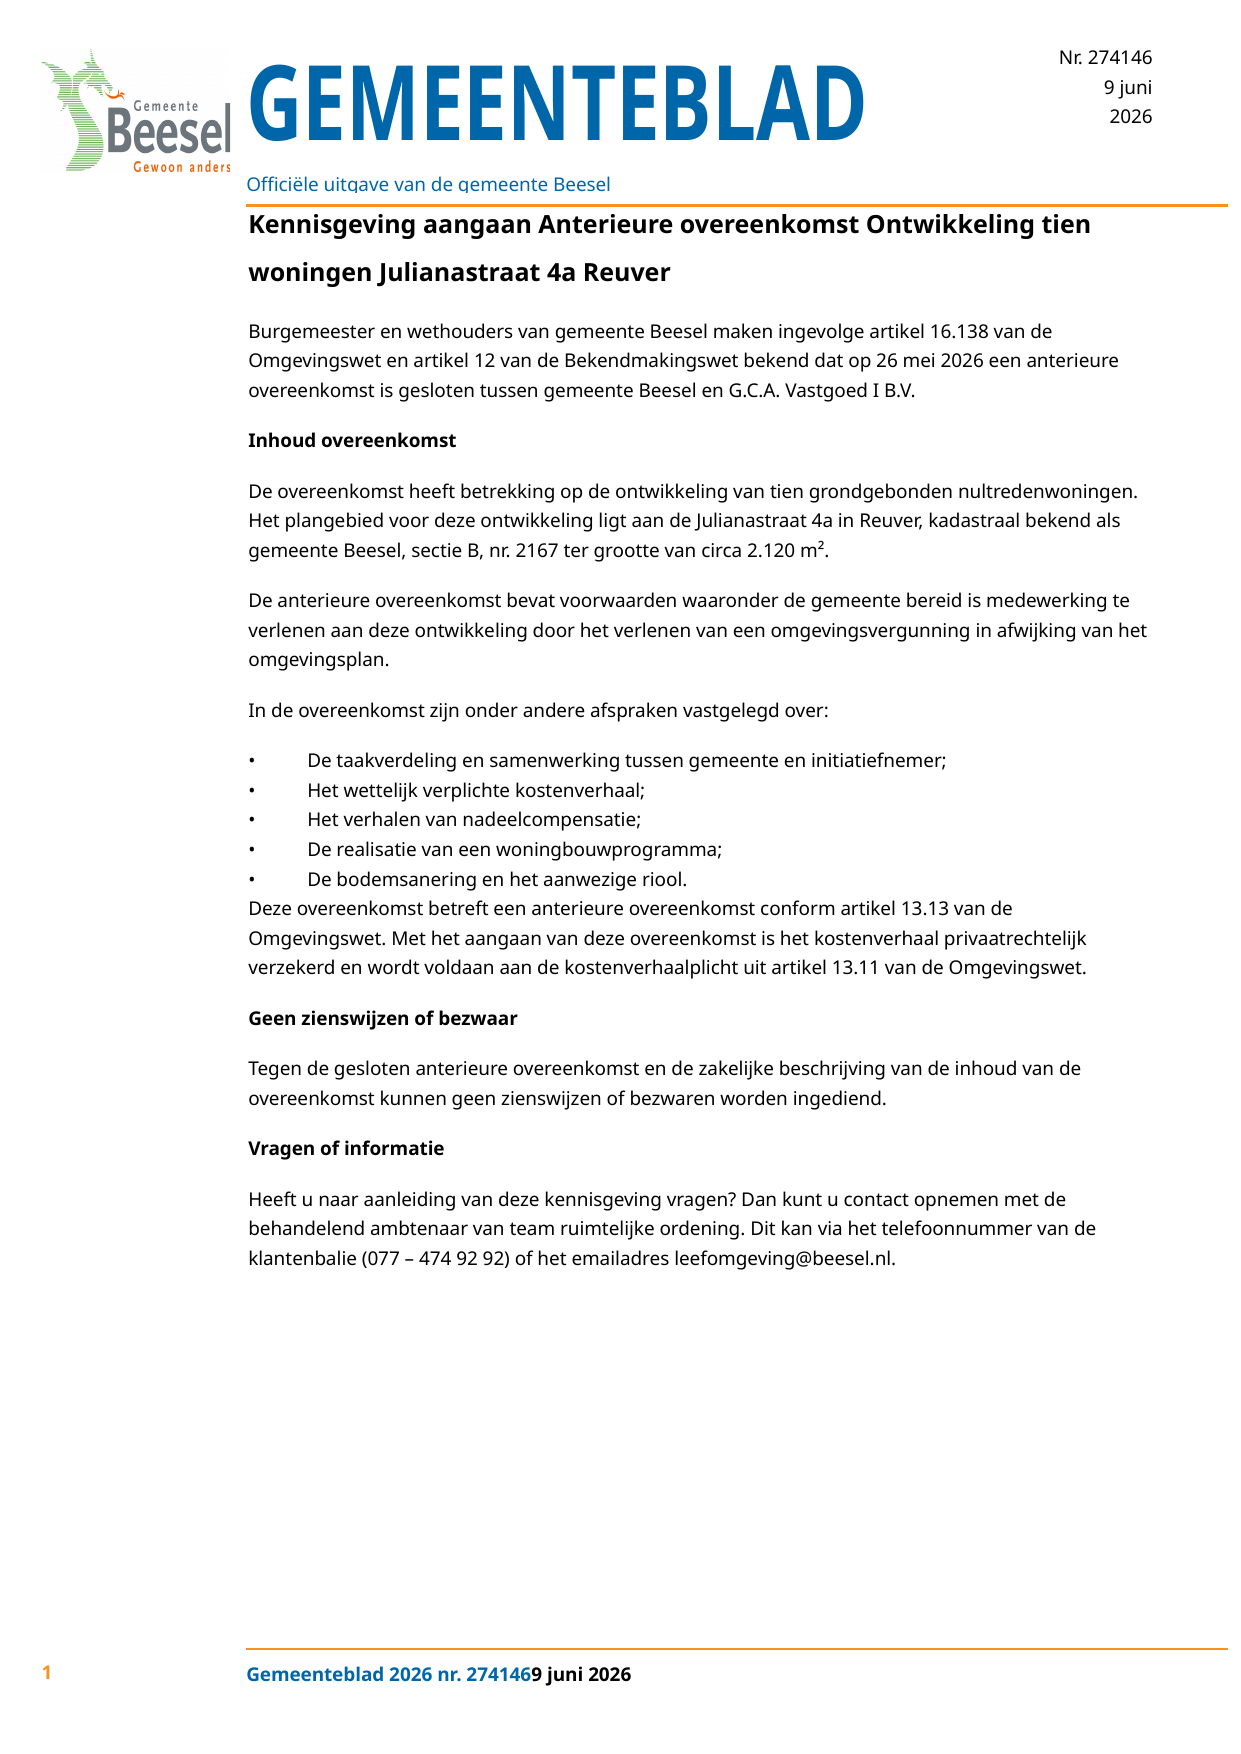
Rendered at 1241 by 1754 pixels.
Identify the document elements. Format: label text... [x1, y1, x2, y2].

list Het wettelijk verplichte kostenverhaal; [248, 777, 1152, 803]
list De taakverdeling en samenwerking tussen gemeente en initiatiefnemer; [248, 747, 1152, 773]
picture [41, 47, 231, 172]
text Heeft u naar aanleiding van deze kennisgeving vragen? Dan kunt u contact opnemen met de behandelend ambtenaar van team ruimtelijke ordening. Dit kan via het telefoonnummer van de klantenbalie (077 – 474 92 92) of het emailadres leefomgeving@beesel.nl. [248, 1186, 1152, 1271]
text Inhoud overeenkomst [248, 427, 1152, 453]
text Vragen of informatie [248, 1135, 1152, 1161]
text Kennisgeving aangaan Anterieure overeenkomst Ontwikkeling tien woningen Julianastraat 4a Reuver [248, 207, 1152, 288]
text In de overeenkomst zijn onder andere afspraken vastgelegd over: [248, 697, 1152, 723]
text Tegen de gesloten anterieure overeenkomst en de zakelijke beschrijving van de inhoud van de overeenkomst kunnen geen zienswijzen of bezwaren worden ingediend. [248, 1055, 1152, 1111]
text De overeenkomst heeft betrekking op de ontwikkeling van tien grondgebonden nultredenwoningen. Het plangebied voor deze ontwikkeling ligt aan de Julianastraat 4a in Reuver, kadastraal bekend als gemeente Beesel, sectie B, nr. 2167 ter grootte van circa 2.120 m². [248, 478, 1152, 563]
text Geen zienswijzen of bezwaar [248, 1005, 1152, 1031]
list De bodemsanering en het aanwezige riool. [248, 866, 1152, 892]
list De realisatie van een woningbouwprogramma; [248, 836, 1152, 862]
text De anterieure overeenkomst bevat voorwaarden waaronder de gemeente bereid is medewerking te verlenen aan deze ontwikkeling door het verlenen van een omgevingsvergunning in afwijking van het omgevingsplan. [248, 587, 1152, 672]
text Deze overeenkomst betreft een anterieure overeenkomst conform artikel 13.13 van de Omgevingswet. Met het aangaan van deze overeenkomst is het kostenverhaal privaatrechtelijk verzekerd en wordt voldaan aan de kostenverhaalplicht uit artikel 13.11 van de Omgevingswet. [248, 895, 1152, 980]
text Burgemeester en wethouders van gemeente Beesel maken ingevolge artikel 16.138 van de Omgevingswet en artikel 12 van de Bekendmakingswet bekend dat op 26 mei 2026 een anterieure overeenkomst is gesloten tussen gemeente Beesel en G.C.A. Vastgoed I B.V. [248, 318, 1152, 403]
list Het verhalen van nadeelcompensatie; [248, 807, 1152, 832]
